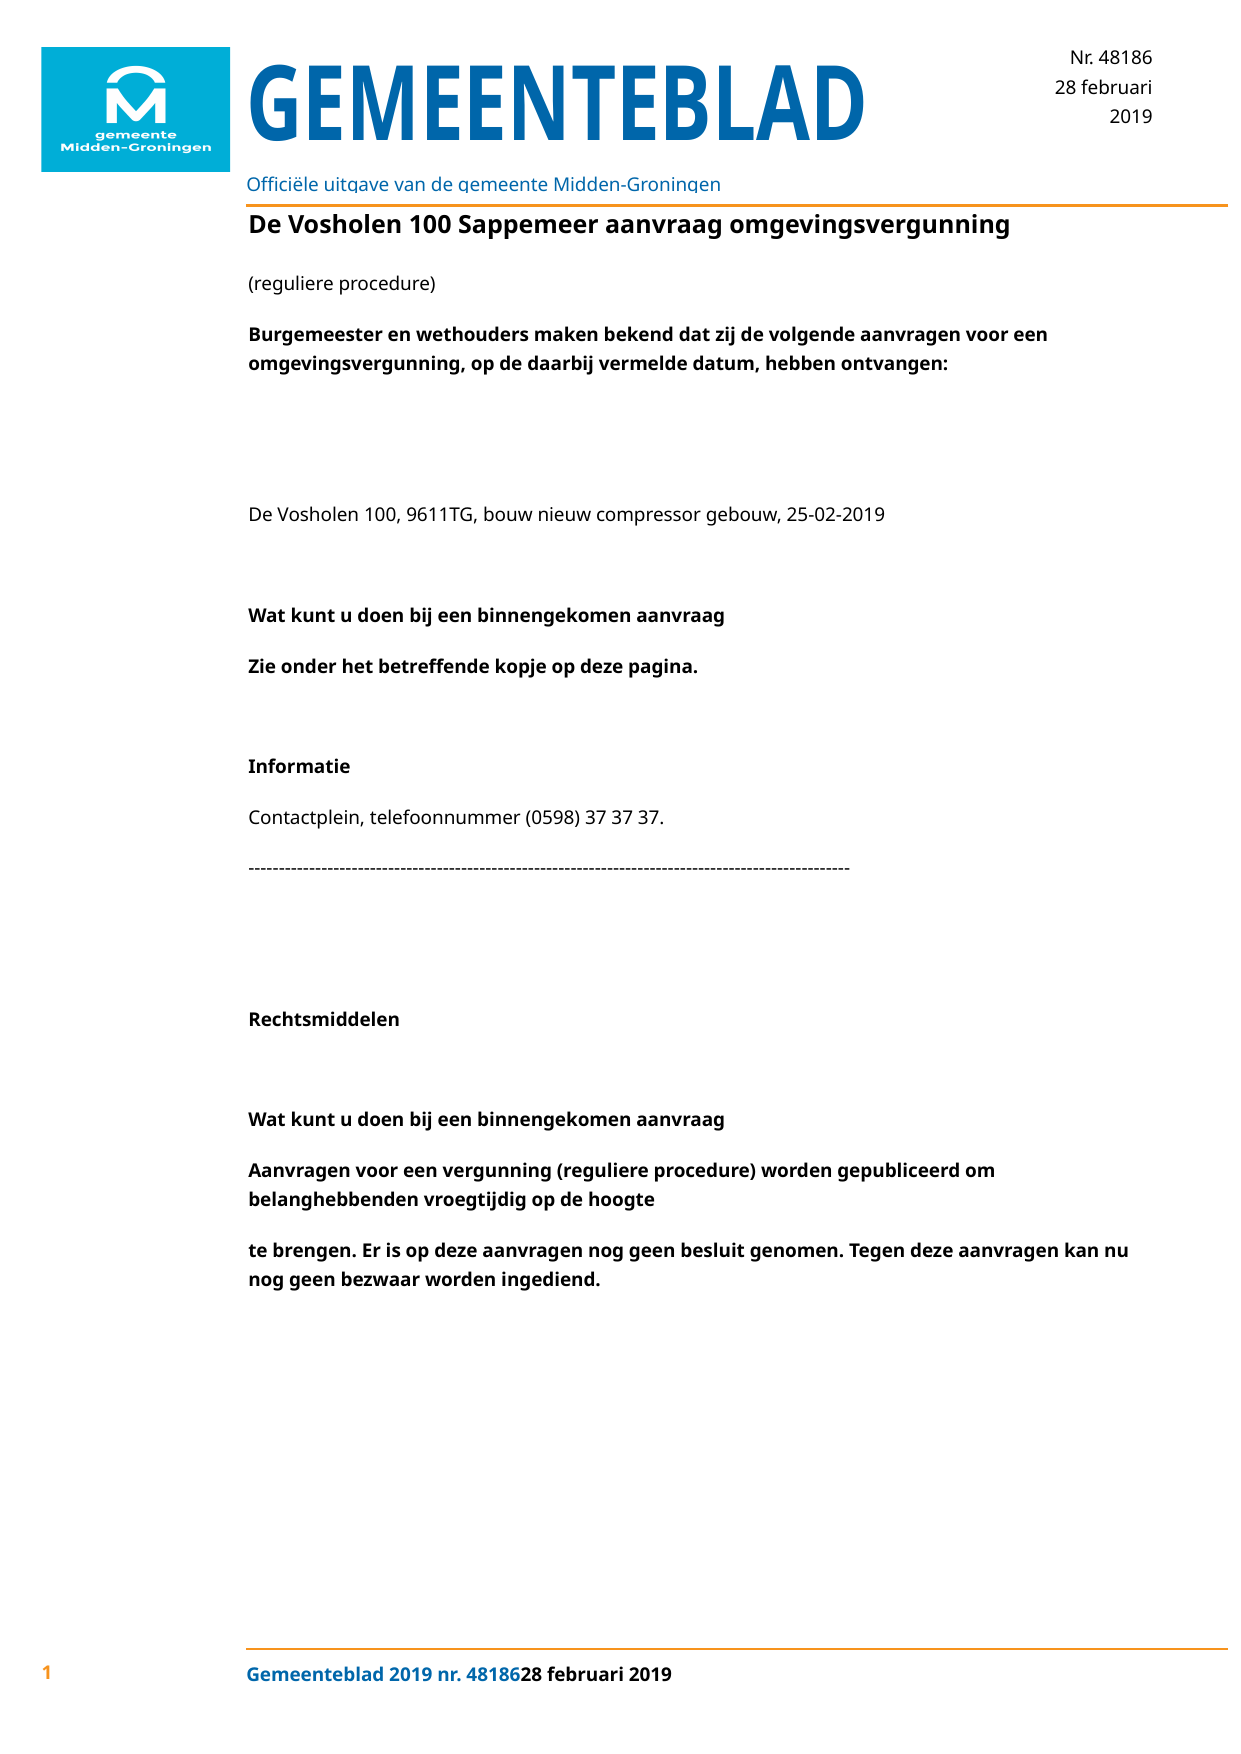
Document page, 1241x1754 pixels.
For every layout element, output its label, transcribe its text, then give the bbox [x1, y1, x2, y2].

picture [184, 146, 190, 153]
text Rechtsmiddelen [248, 1006, 1152, 1031]
text Wat kunt u doen bij een binnengekomen aanvraag [248, 1107, 1152, 1132]
picture [107, 89, 165, 122]
text Aanvragen voor een vergunning (reguliere procedure) worden gepubliceerd om belanghebbenden vroegtijdig op de hoogte [248, 1157, 1152, 1212]
text Burgemeester en wethouders maken bekend dat zij de volgende aanvragen voor een omgevingsvergunning, op de daarbij vermelde datum, hebben ontvangen: [248, 321, 1152, 376]
text te brengen. Er is op deze aanvragen nog geen besluit genomen. Tegen deze aanvragen kan nu nog geen bezwaar worden ingediend. [248, 1237, 1152, 1292]
text De Vosholen 100 Sappemeer aanvraag omgevingsvergunning [248, 207, 1152, 241]
text Contactplein, telefoonnummer (0598) 37 37 37. [248, 804, 1152, 830]
text De Vosholen 100, 9611TG, bouw nieuw compressor gebouw, 25-02-2019 [248, 502, 1152, 527]
picture [108, 66, 164, 82]
text Wat kunt u doen bij een binnengekomen aanvraag [248, 602, 1152, 628]
text --------------------------------------------------------------------------------------------------- [248, 854, 1152, 880]
text (reguliere procedure) [248, 270, 1152, 296]
text Zie onder het betreffende kopje op deze pagina. [248, 653, 1152, 678]
text Informatie [248, 754, 1152, 779]
